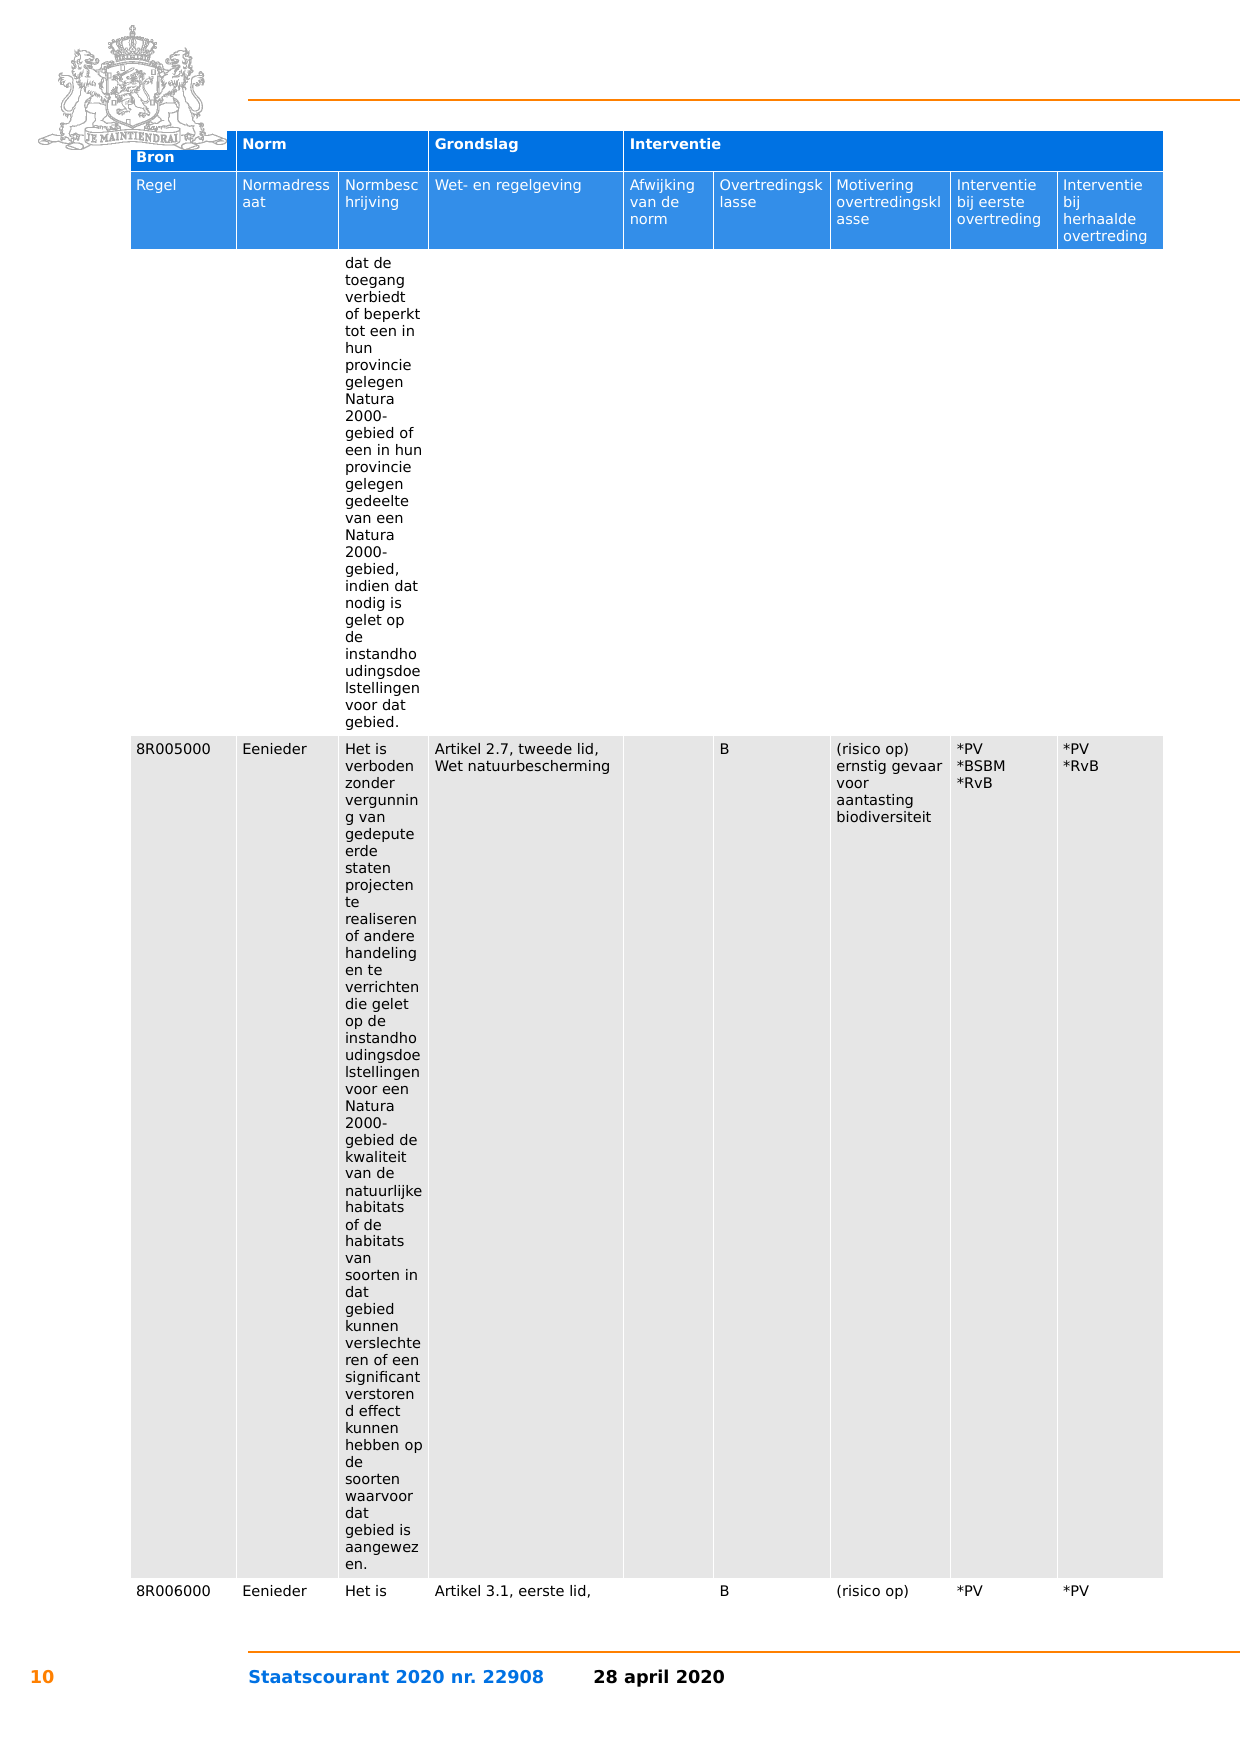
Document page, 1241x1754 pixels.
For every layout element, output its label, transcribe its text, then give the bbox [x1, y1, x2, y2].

table_cell [831, 250, 950, 735]
table_cell Interventie bij eerste overtreding [951, 172, 1057, 249]
table_cell *PV [951, 1579, 1057, 1605]
table_header Interventie [624, 131, 1163, 171]
picture [38, 25, 227, 150]
table_cell [624, 736, 713, 1578]
table_cell B [714, 1579, 830, 1605]
table_cell *PV *RvB [1058, 736, 1163, 1578]
table_cell Interventie bij herhaalde overtreding [1058, 172, 1163, 249]
table_cell Overtredingsklasse [714, 172, 830, 249]
table_cell [624, 1579, 713, 1605]
table_cell (risico op) ernstig gevaar voor aantasting biodiversiteit [831, 736, 950, 1578]
table_cell Het is [339, 1579, 428, 1605]
table_cell Regel [131, 172, 236, 249]
table_cell *PV [1058, 1579, 1163, 1605]
table_cell Normadressaat [237, 172, 338, 249]
table_cell [951, 250, 1057, 735]
table_header Grondslag [429, 131, 623, 171]
table_cell *PV *BSBM *RvB [951, 736, 1057, 1578]
table_cell Afwijking van de norm [624, 172, 713, 249]
table_cell [131, 250, 236, 735]
table_cell [1058, 250, 1163, 735]
table_cell Artikel 3.1, eerste lid, [429, 1579, 623, 1605]
table_cell Eenieder [237, 736, 338, 1578]
table_cell Artikel 2.7, tweede lid, Wet natuurbescherming [429, 736, 623, 1578]
table_cell dat de toegang verbiedt of beperkt tot een in hun provincie gelegen Natura 2000-gebied of een in hun provincie gelegen gedeelte van een Natura 2000-gebied, indien dat nodig is gelet op de instandhoudingsdoelstellingen voor dat gebied. [339, 250, 428, 735]
table_cell [714, 250, 830, 735]
table_cell B [714, 736, 830, 1578]
table_cell [237, 250, 338, 735]
table_cell 8R006000 [131, 1579, 236, 1605]
table_cell [624, 250, 713, 735]
table_cell (risico op) [831, 1579, 950, 1605]
table_header Bron [131, 131, 236, 171]
table_cell 8R005000 [131, 736, 236, 1578]
table_cell Het is verboden zonder vergunning van gedeputeerde staten projecten te realiseren of andere handelingen te verrichten die gelet op de instandhoudingsdoelstellingen voor een Natura 2000-gebied de kwaliteit van de natuurlijke habitats of de habitats van soorten in dat gebied kunnen verslechteren of een significant verstorend effect kunnen hebben op de soorten waarvoor dat gebied is aangewezen. [339, 736, 428, 1578]
table_cell Normbeschrijving [339, 172, 428, 249]
table_cell Motivering overtredingsklasse [831, 172, 950, 249]
table_header Norm [237, 131, 428, 171]
table_cell Wet- en regelgeving [429, 172, 623, 249]
table_cell Eenieder [237, 1579, 338, 1605]
table_cell [429, 250, 623, 735]
